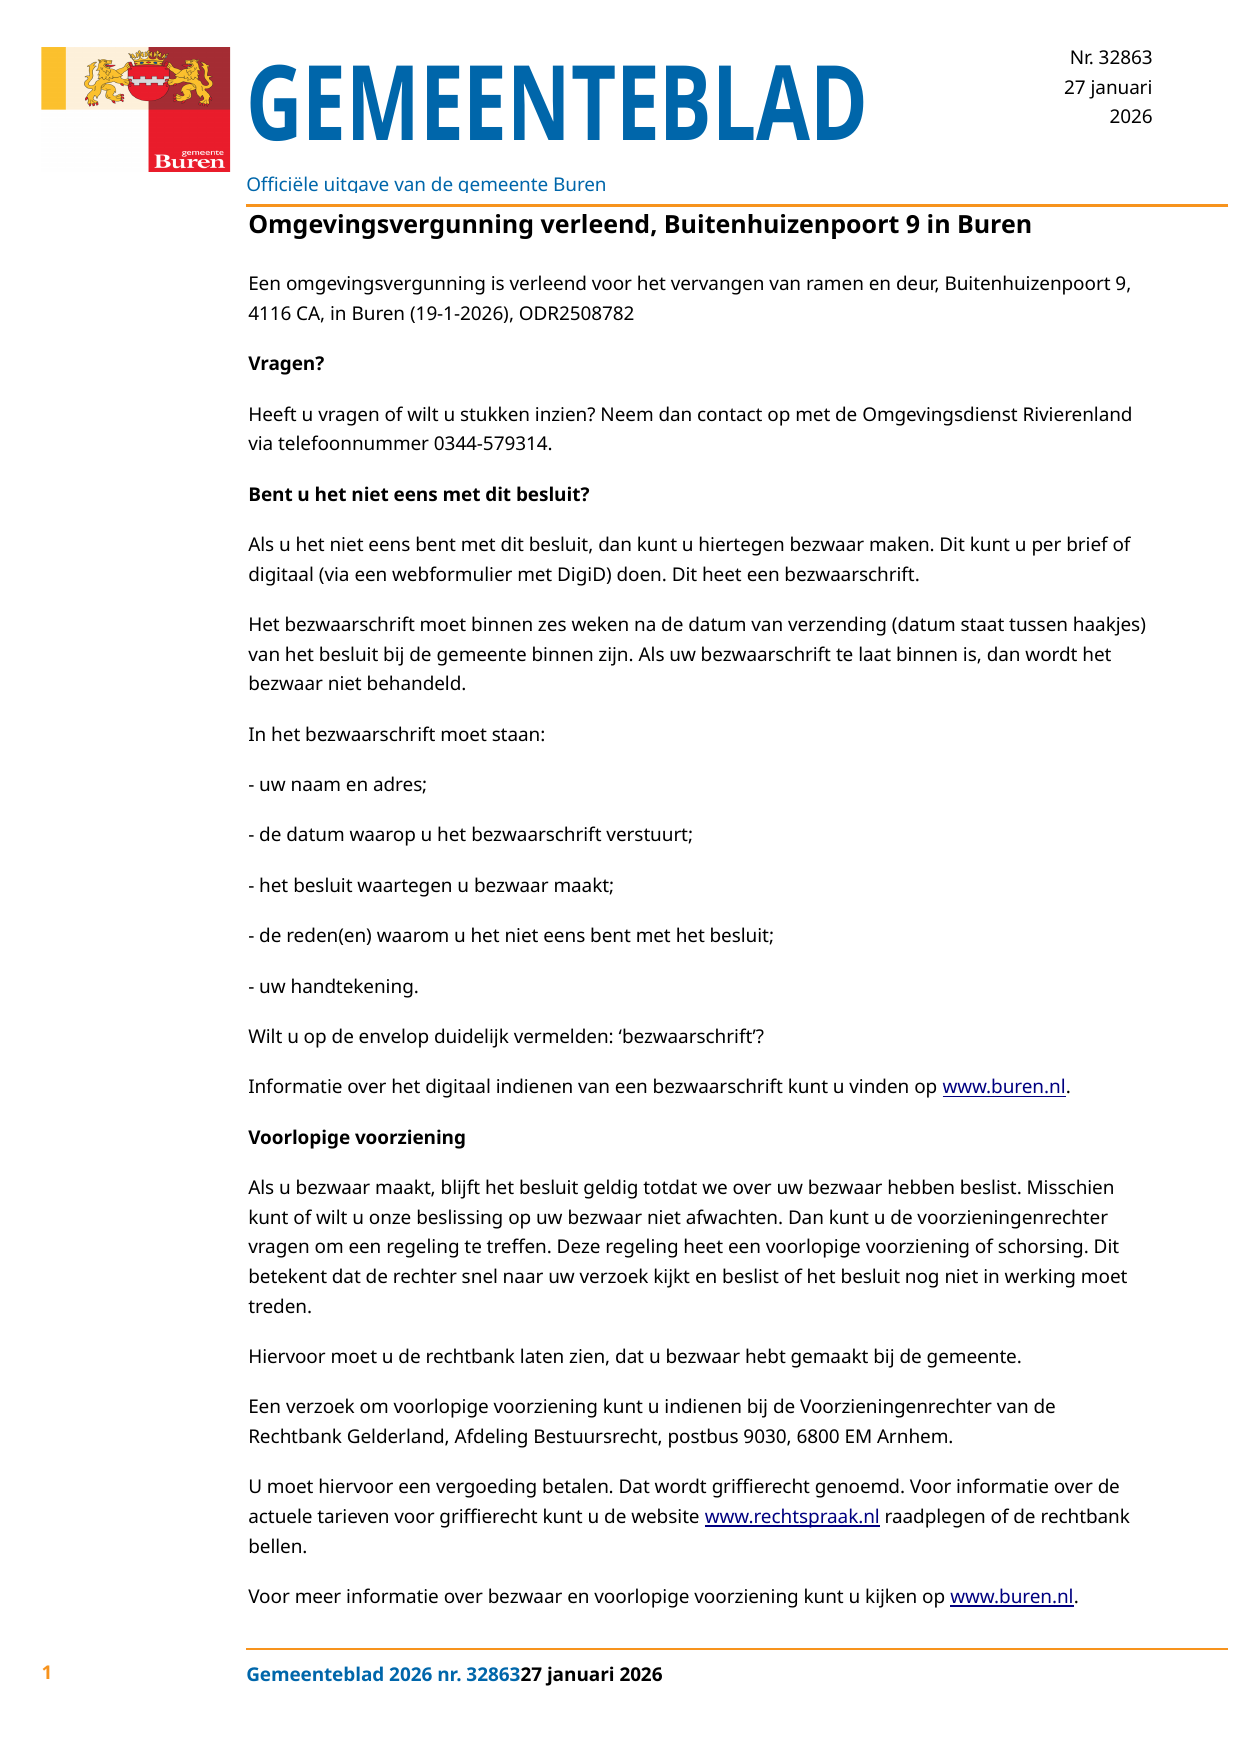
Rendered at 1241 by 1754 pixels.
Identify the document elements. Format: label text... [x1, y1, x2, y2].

text Voorlopige voorziening [248, 1124, 1152, 1150]
text - het besluit waartegen u bezwaar maakt; [248, 872, 1152, 898]
text Wilt u op de envelop duidelijk vermelden: ‘bezwaarschrift’? [248, 1023, 1152, 1049]
text Voor meer informatie over bezwaar en voorlopige voorziening kunt u kijken op www.buren.nl. [248, 1583, 1152, 1609]
text Als u bezwaar maakt, blijft het besluit geldig totdat we over uw bezwaar hebben beslist. Misschien kunt of wilt u onze beslissing op uw bezwaar niet afwachten. Dan kunt u de voorzieningenrechter vragen om een regeling te treffen. Deze regeling heet een voorlopige voorziening of schorsing. Dit betekent dat de rechter snel naar uw verzoek kijkt en beslist of het besluit nog niet in werking moet treden. [248, 1174, 1152, 1318]
text Als u het niet eens bent met dit besluit, dan kunt u hiertegen bezwaar maken. Dit kunt u per brief of digitaal (via een webformulier met DigiD) doen. Dit heet een bezwaarschrift. [248, 531, 1152, 586]
text Een omgevingsvergunning is verleend voor het vervangen van ramen en deur, Buitenhuizenpoort 9, 4116 CA, in Buren (19-1-2026), ODR2508782 [248, 270, 1152, 326]
picture [41, 47, 231, 172]
text - de reden(en) waarom u het niet eens bent met het besluit; [248, 922, 1152, 948]
text Heeft u vragen of wilt u stukken inzien? Neem dan contact op met de Omgevingsdienst Rivierenland via telefoonnummer 0344-579314. [248, 401, 1152, 456]
text U moet hiervoor een vergoeding betalen. Dat wordt griffierecht genoemd. Voor informatie over de actuele tarieven voor griffierecht kunt u de website www.rechtspraak.nl raadplegen of de rechtbank bellen. [248, 1474, 1152, 1558]
text Informatie over het digitaal indienen van een bezwaarschrift kunt u vinden op www.buren.nl. [248, 1074, 1152, 1099]
text In het bezwaarschrift moet staan: [248, 721, 1152, 746]
text Een verzoek om voorlopige voorziening kunt u indienen bij de Voorzieningenrechter van de Rechtbank Gelderland, Afdeling Bestuursrecht, postbus 9030, 6800 EM Arnhem. [248, 1394, 1152, 1449]
text Bent u het niet eens met dit besluit? [248, 481, 1152, 506]
text Het bezwaarschrift moet binnen zes weken na de datum van verzending (datum staat tussen haakjes) van het besluit bij de gemeente binnen zijn. Als uw bezwaarschrift te laat binnen is, dan wordt het bezwaar niet behandeld. [248, 611, 1152, 696]
text Omgevingsvergunning verleend, Buitenhuizenpoort 9 in Buren [248, 207, 1152, 241]
text - uw naam en adres; [248, 771, 1152, 797]
text - uw handtekening. [248, 973, 1152, 998]
text Hiervoor moet u de rechtbank laten zien, dat u bezwaar hebt gemaakt bij de gemeente. [248, 1343, 1152, 1369]
text Vragen? [248, 350, 1152, 376]
text - de datum waarop u het bezwaarschrift verstuurt; [248, 822, 1152, 847]
